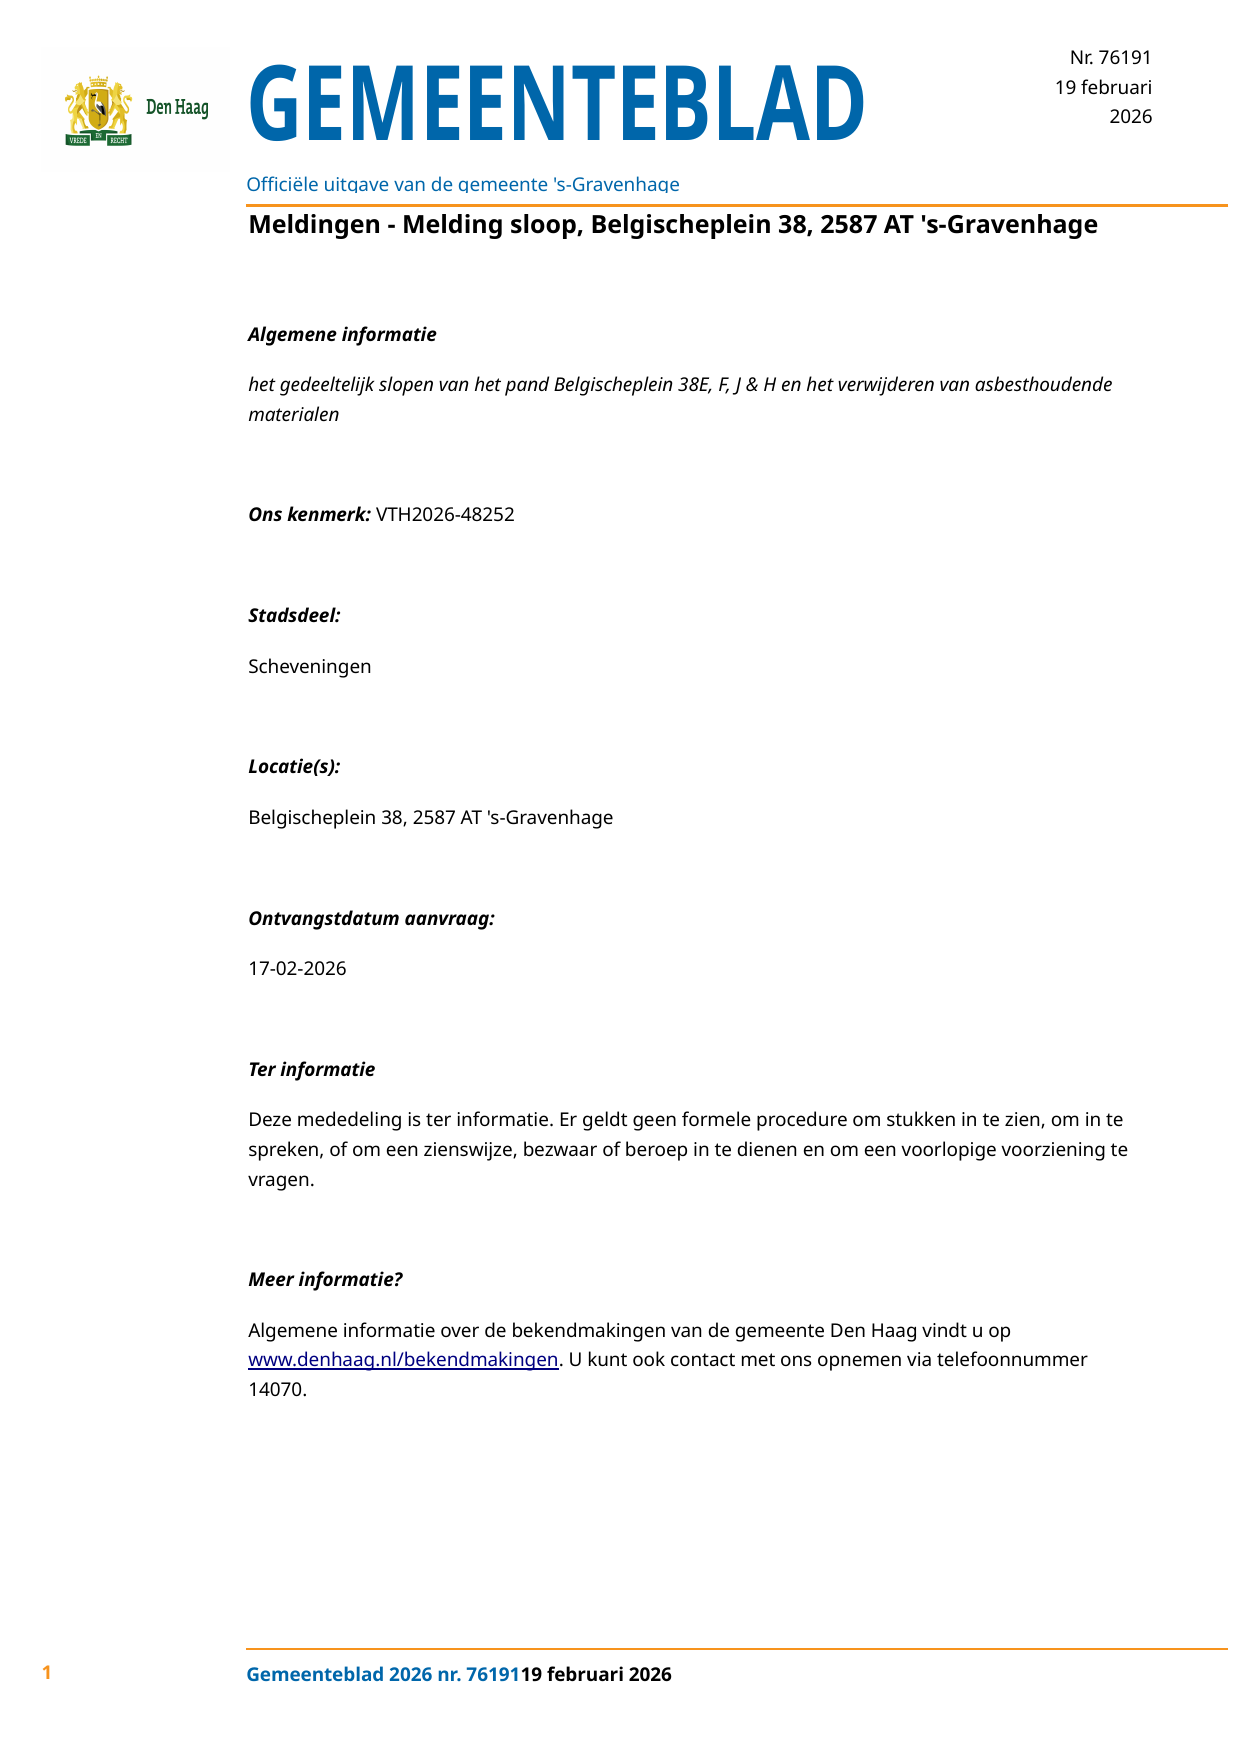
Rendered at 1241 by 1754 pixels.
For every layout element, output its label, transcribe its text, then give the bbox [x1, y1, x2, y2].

text Algemene informatie [248, 321, 1152, 346]
text Ons kenmerk: VTH2026-48252 [248, 502, 1152, 527]
picture [41, 47, 231, 172]
text Meer informatie? [248, 1267, 1152, 1292]
text het gedeeltelijk slopen van het pand Belgischeplein 38E, F, J & H en het verwijderen van asbesthoudende materialen [248, 371, 1152, 426]
text Ter informatie [248, 1056, 1152, 1082]
text Ontvangstdatum aanvraag: [248, 905, 1152, 931]
text Scheveningen [248, 653, 1152, 678]
text Algemene informatie over de bekendmakingen van de gemeente Den Haag vindt u op www.denhaag.nl/bekendmakingen. U kunt ook contact met ons opnemen via telefoonnummer 14070. [248, 1317, 1152, 1402]
text 17-02-2026 [248, 955, 1152, 981]
text Locatie(s): [248, 754, 1152, 779]
text Belgischeplein 38, 2587 AT 's-Gravenhage [248, 804, 1152, 830]
text Deze mededeling is ter informatie. Er geldt geen formele procedure om stukken in te zien, om in te spreken, of om een zienswijze, bezwaar of beroep in te dienen en om een voorlopige voorziening te vragen. [248, 1107, 1152, 1191]
text Stadsdeel: [248, 602, 1152, 628]
text Meldingen - Melding sloop, Belgischeplein 38, 2587 AT 's-Gravenhage [248, 207, 1152, 241]
